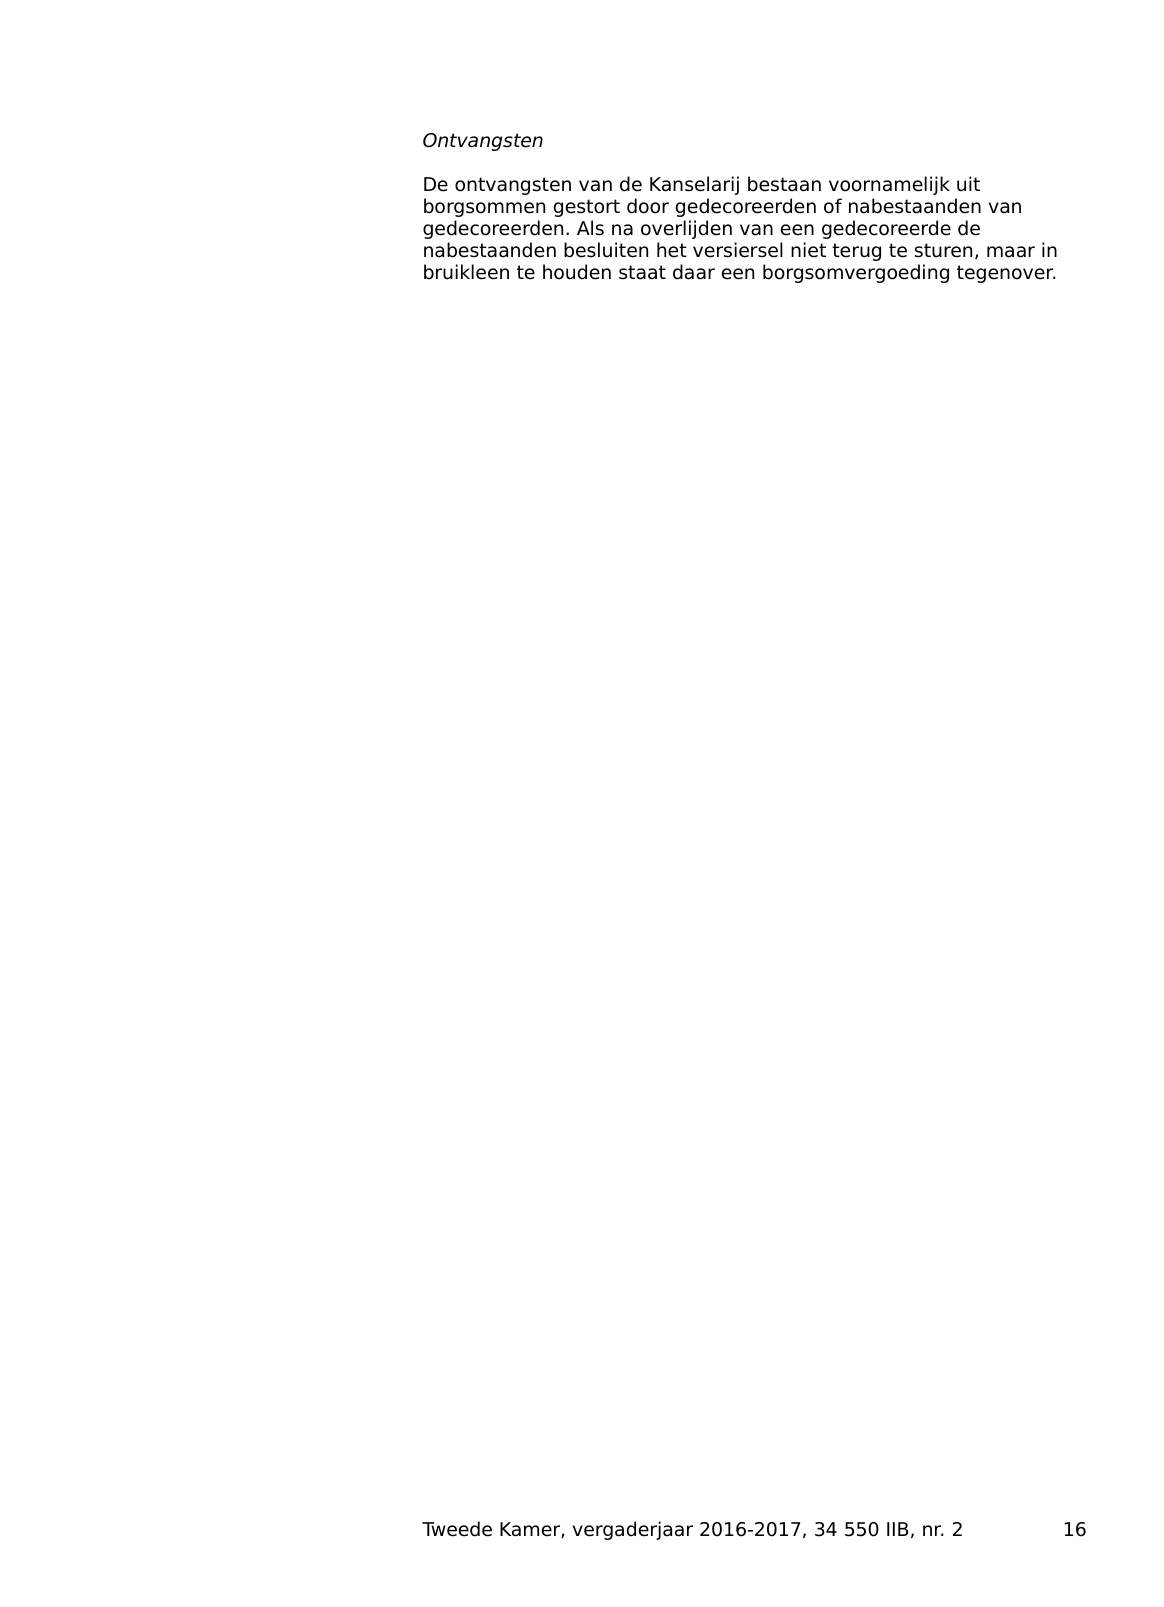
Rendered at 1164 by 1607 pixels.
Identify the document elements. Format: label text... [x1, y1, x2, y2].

subtitle Ontvangsten [422, 130, 1087, 152]
text De ontvangsten van de Kanselarij bestaan voornamelijk uit borgsommen gestort door gedecoreerden of nabestaanden van gedecoreerden. Als na overlijden van een gedecoreerde de nabestaanden besluiten het versiersel niet terug te sturen, maar in bruikleen te houden staat daar een borgsomvergoeding tegenover. [422, 174, 1087, 284]
